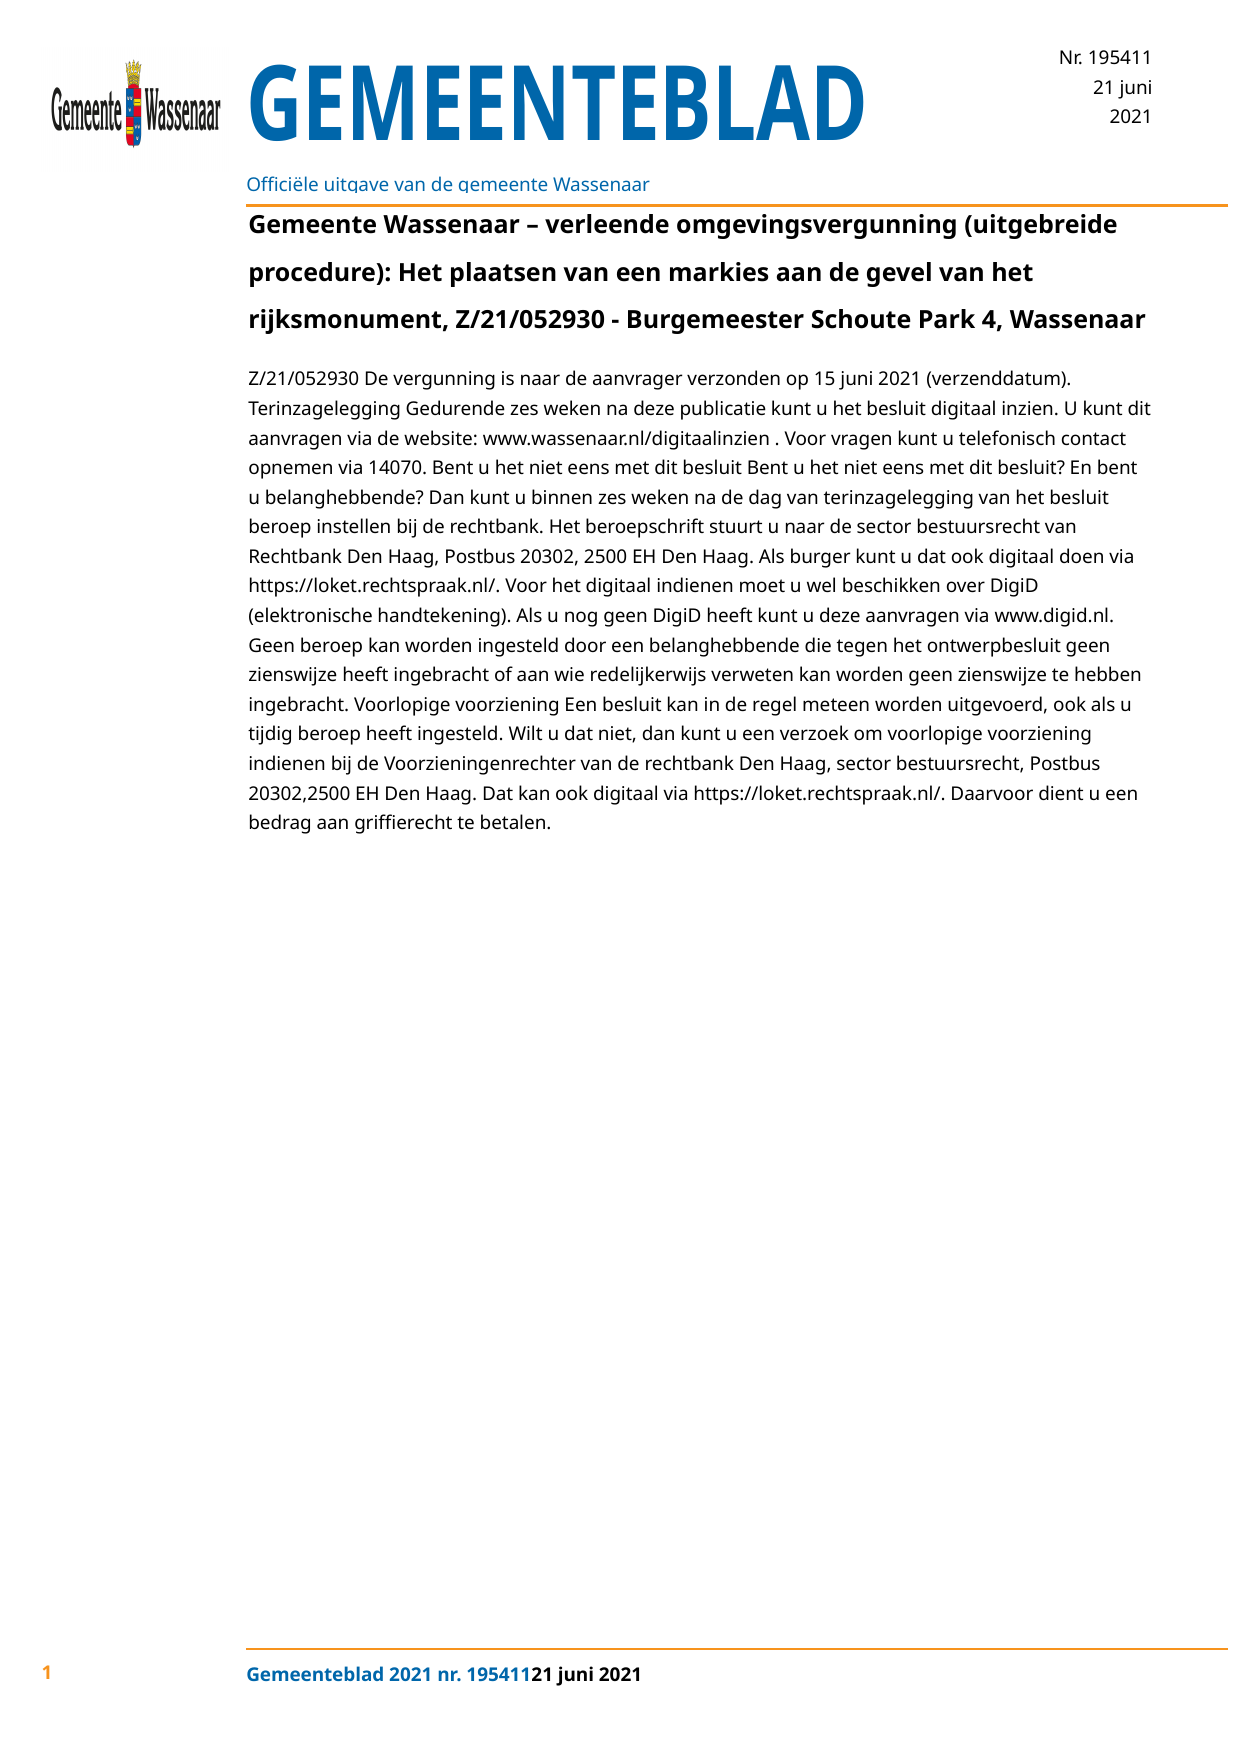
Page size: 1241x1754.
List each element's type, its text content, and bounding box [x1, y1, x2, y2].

picture [41, 47, 231, 172]
text Z/21/052930 De vergunning is naar de aanvrager verzonden op 15 juni 2021 (verzenddatum). Terinzagelegging Gedurende zes weken na deze publicatie kunt u het besluit digitaal inzien. U kunt dit aanvragen via de website: www.wassenaar.nl/digitaalinzien . Voor vragen kunt u telefonisch contact opnemen via 14070. Bent u het niet eens met dit besluit Bent u het niet eens met dit besluit? En bent u belanghebbende? Dan kunt u binnen zes weken na de dag van terinzagelegging van het besluit beroep instellen bij de rechtbank. Het beroepschrift stuurt u naar de sector bestuursrecht van Rechtbank Den Haag, Postbus 20302, 2500 EH Den Haag. Als burger kunt u dat ook digitaal doen via https://loket.rechtspraak.nl/. Voor het digitaal indienen moet u wel beschikken over DigiD (elektronische handtekening). Als u nog geen DigiD heeft kunt u deze aanvragen via www.digid.nl. Geen beroep kan worden ingesteld door een belanghebbende die tegen het ontwerpbesluit geen zienswijze heeft ingebracht of aan wie redelijkerwijs verweten kan worden geen zienswijze te hebben ingebracht. Voorlopige voorziening Een besluit kan in de regel meteen worden uitgevoerd, ook als u tijdig beroep heeft ingesteld. Wilt u dat niet, dan kunt u een verzoek om voorlopige voorziening indienen bij de Voorzieningenrechter van de rechtbank Den Haag, sector bestuursrecht, Postbus 20302,2500 EH Den Haag. Dat kan ook digitaal via https://loket.rechtspraak.nl/. Daarvoor dient u een bedrag aan griffierecht te betalen. [248, 366, 1152, 835]
text Gemeente Wassenaar – verleende omgevingsvergunning (uitgebreide procedure): Het plaatsen van een markies aan de gevel van het rijksmonument, Z/21/052930 - Burgemeester Schoute Park 4, Wassenaar [248, 207, 1152, 336]
